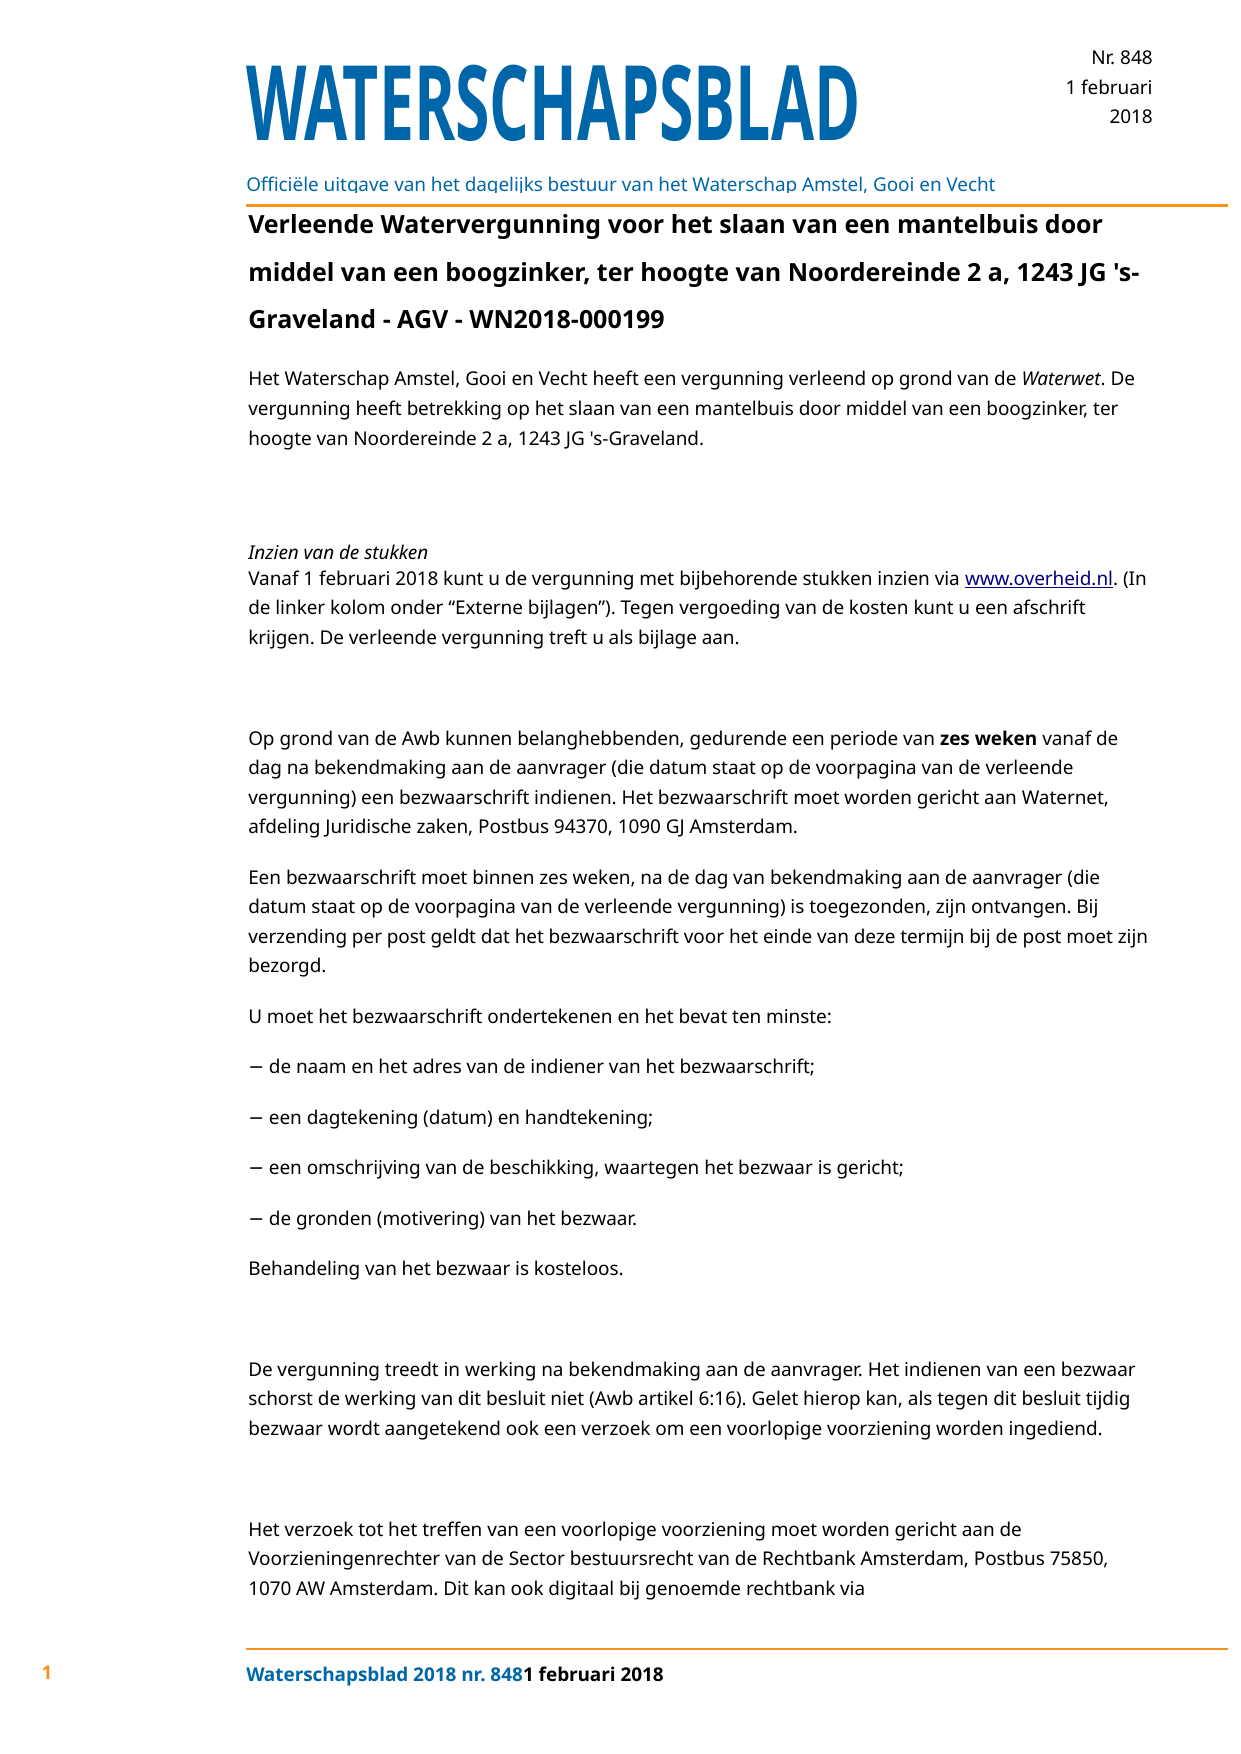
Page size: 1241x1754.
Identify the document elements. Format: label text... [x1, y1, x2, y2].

text Een bezwaarschrift moet binnen zes weken, na de dag van bekendmaking aan de aanvrager (die datum staat op de voorpagina van de verleende vergunning) is toegezonden, zijn ontvangen. Bij verzending per post geldt dat het bezwaarschrift voor het einde van deze termijn bij de post moet zijn bezorgd. [248, 864, 1152, 978]
text De vergunning treedt in werking na bekendmaking aan de aanvrager. Het indienen van een bezwaar schorst de werking van dit besluit niet (Awb artikel 6:16). Gelet hierop kan, als tegen dit besluit tijdig bezwaar wordt aangetekend ook een verzoek om een voorlopige voorziening worden ingediend. [248, 1356, 1152, 1441]
text Op grond van de Awb kunnen belanghebbenden, gedurende een periode van zes weken vanaf de dag na bekendmaking aan de aanvrager (die datum staat op de voorpagina van de verleende vergunning) een bezwaarschrift indienen. Het bezwaarschrift moet worden gericht aan Waternet, afdeling Juridische zaken, Postbus 94370, 1090 GJ Amsterdam. [248, 725, 1152, 839]
text − een omschrijving van de beschikking, waartegen het bezwaar is gericht; [248, 1154, 1152, 1180]
text Behandeling van het bezwaar is kosteloos. [248, 1255, 1152, 1281]
text − een dagtekening (datum) en handtekening; [248, 1104, 1152, 1130]
picture [41, 47, 231, 172]
text Verleende Watervergunning voor het slaan van een mantelbuis door middel van een boogzinker, ter hoogte van Noordereinde 2 a, 1243 JG 's-Graveland - AGV - WN2018-000199 [248, 207, 1152, 336]
text − de gronden (motivering) van het bezwaar. [248, 1205, 1152, 1231]
text Inzien van de stukken [248, 539, 1152, 565]
text Het Waterschap Amstel, Gooi en Vecht heeft een vergunning verleend op grond van de Waterwet. De vergunning heeft betrekking op het slaan van een mantelbuis door middel van een boogzinker, ter hoogte van Noordereinde 2 a, 1243 JG 's-Graveland. [248, 366, 1152, 450]
text − de naam en het adres van de indiener van het bezwaarschrift; [248, 1053, 1152, 1079]
text Vanaf 1 februari 2018 kunt u de vergunning met bijbehorende stukken inzien via www.overheid.nl. (In de linker kolom onder “Externe bijlagen”). Tegen vergoeding van de kosten kunt u een afschrift krijgen. De verleende vergunning treft u als bijlage aan. [248, 565, 1152, 650]
text Het verzoek tot het treffen van een voorlopige voorziening moet worden gericht aan de Voorzieningenrechter van de Sector bestuursrecht van de Rechtbank Amsterdam, Postbus 75850, 1070 AW Amsterdam. Dit kan ook digitaal bij genoemde rechtbank via [248, 1516, 1152, 1601]
text U moet het bezwaarschrift ondertekenen en het bevat ten minste: [248, 1003, 1152, 1029]
